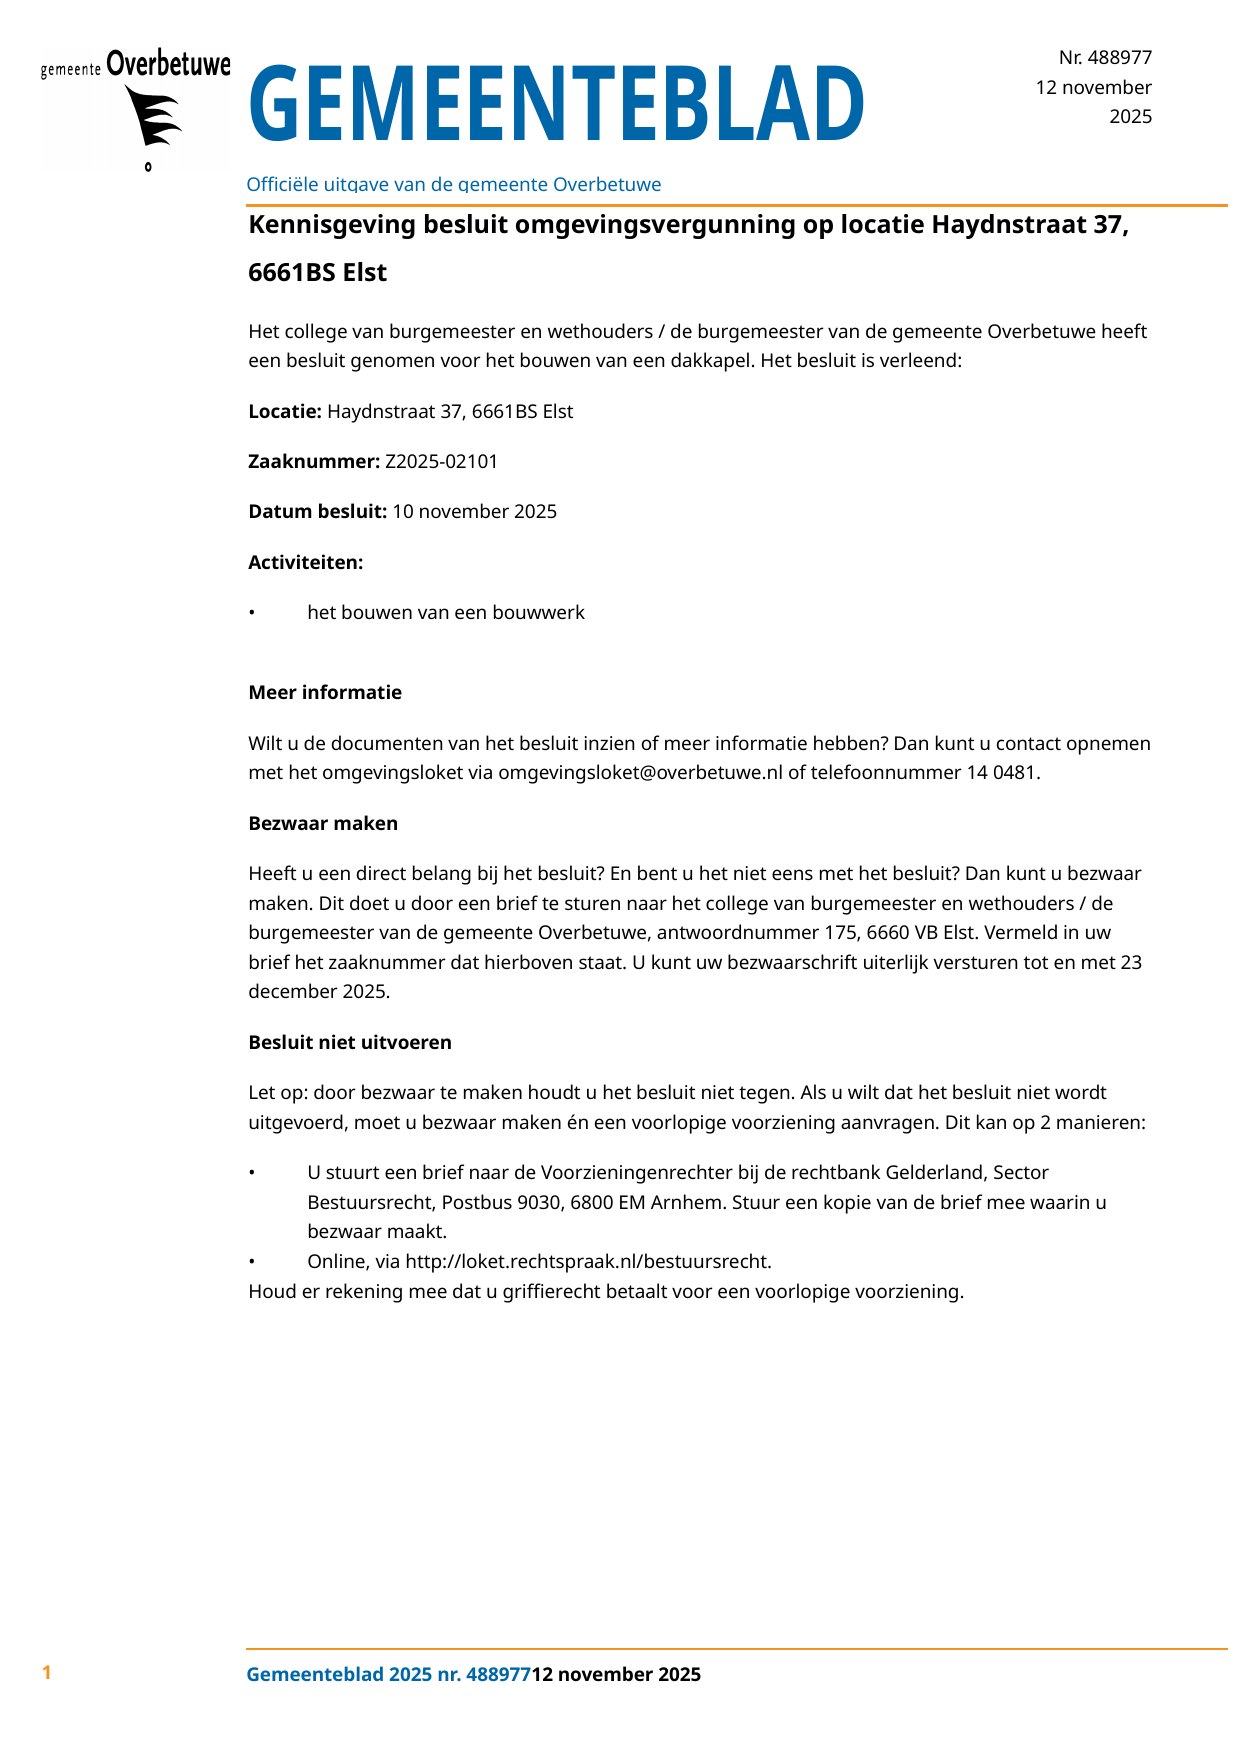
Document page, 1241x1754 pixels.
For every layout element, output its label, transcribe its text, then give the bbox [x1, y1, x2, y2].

text Bezwaar maken [248, 810, 1152, 836]
text Heeft u een direct belang bij het besluit? En bent u het niet eens met het besluit? Dan kunt u bezwaar maken. Dit doet u door een brief te sturen naar het college van burgemeester en wethouders / de burgemeester van de gemeente Overbetuwe, antwoordnummer 175, 6660 VB Elst. Vermeld in uw brief het zaaknummer dat hierboven staat. U kunt uw bezwaarschrift uiterlijk versturen tot en met 23 december 2025. [248, 860, 1152, 1004]
text Datum besluit: 10 november 2025 [248, 499, 1152, 524]
text Let op: door bezwaar te maken houdt u het besluit niet tegen. Als u wilt dat het besluit niet wordt uitgevoerd, moet u bezwaar maken én een voorlopige voorziening aanvragen. Dit kan op 2 manieren: [248, 1079, 1152, 1135]
text Houd er rekening mee dat u griffierecht betaalt voor een voorlopige voorziening. [248, 1278, 1152, 1304]
text Zaaknummer: Z2025-02101 [248, 448, 1152, 474]
text Kennisgeving besluit omgevingsvergunning op locatie Haydnstraat 37, 6661BS Elst [248, 207, 1152, 288]
text Het college van burgemeester en wethouders / de burgemeester van de gemeente Overbetuwe heeft een besluit genomen voor het bouwen van een dakkapel. Het besluit is verleend: [248, 318, 1152, 373]
text Meer informatie [248, 679, 1152, 705]
text Locatie: Haydnstraat 37, 6661BS Elst [248, 398, 1152, 424]
text Wilt u de documenten van het besluit inzien of meer informatie hebben? Dan kunt u contact opnemen met het omgevingsloket via omgevingsloket@overbetuwe.nl of telefoonnummer 14 0481. [248, 730, 1152, 785]
list Online, via http://loket.rechtspraak.nl/bestuursrecht. [248, 1248, 1152, 1274]
text Activiteiten: [248, 549, 1152, 575]
picture [41, 47, 231, 172]
list U stuurt een brief naar de Voorzieningenrechter bij de rechtbank Gelderland, Sector Bestuursrecht, Postbus 9030, 6800 EM Arnhem. Stuur een kopie van de brief mee waarin u bezwaar maakt. [248, 1159, 1152, 1244]
list het bouwen van een bouwwerk [248, 599, 1152, 625]
text Besluit niet uitvoeren [248, 1029, 1152, 1055]
